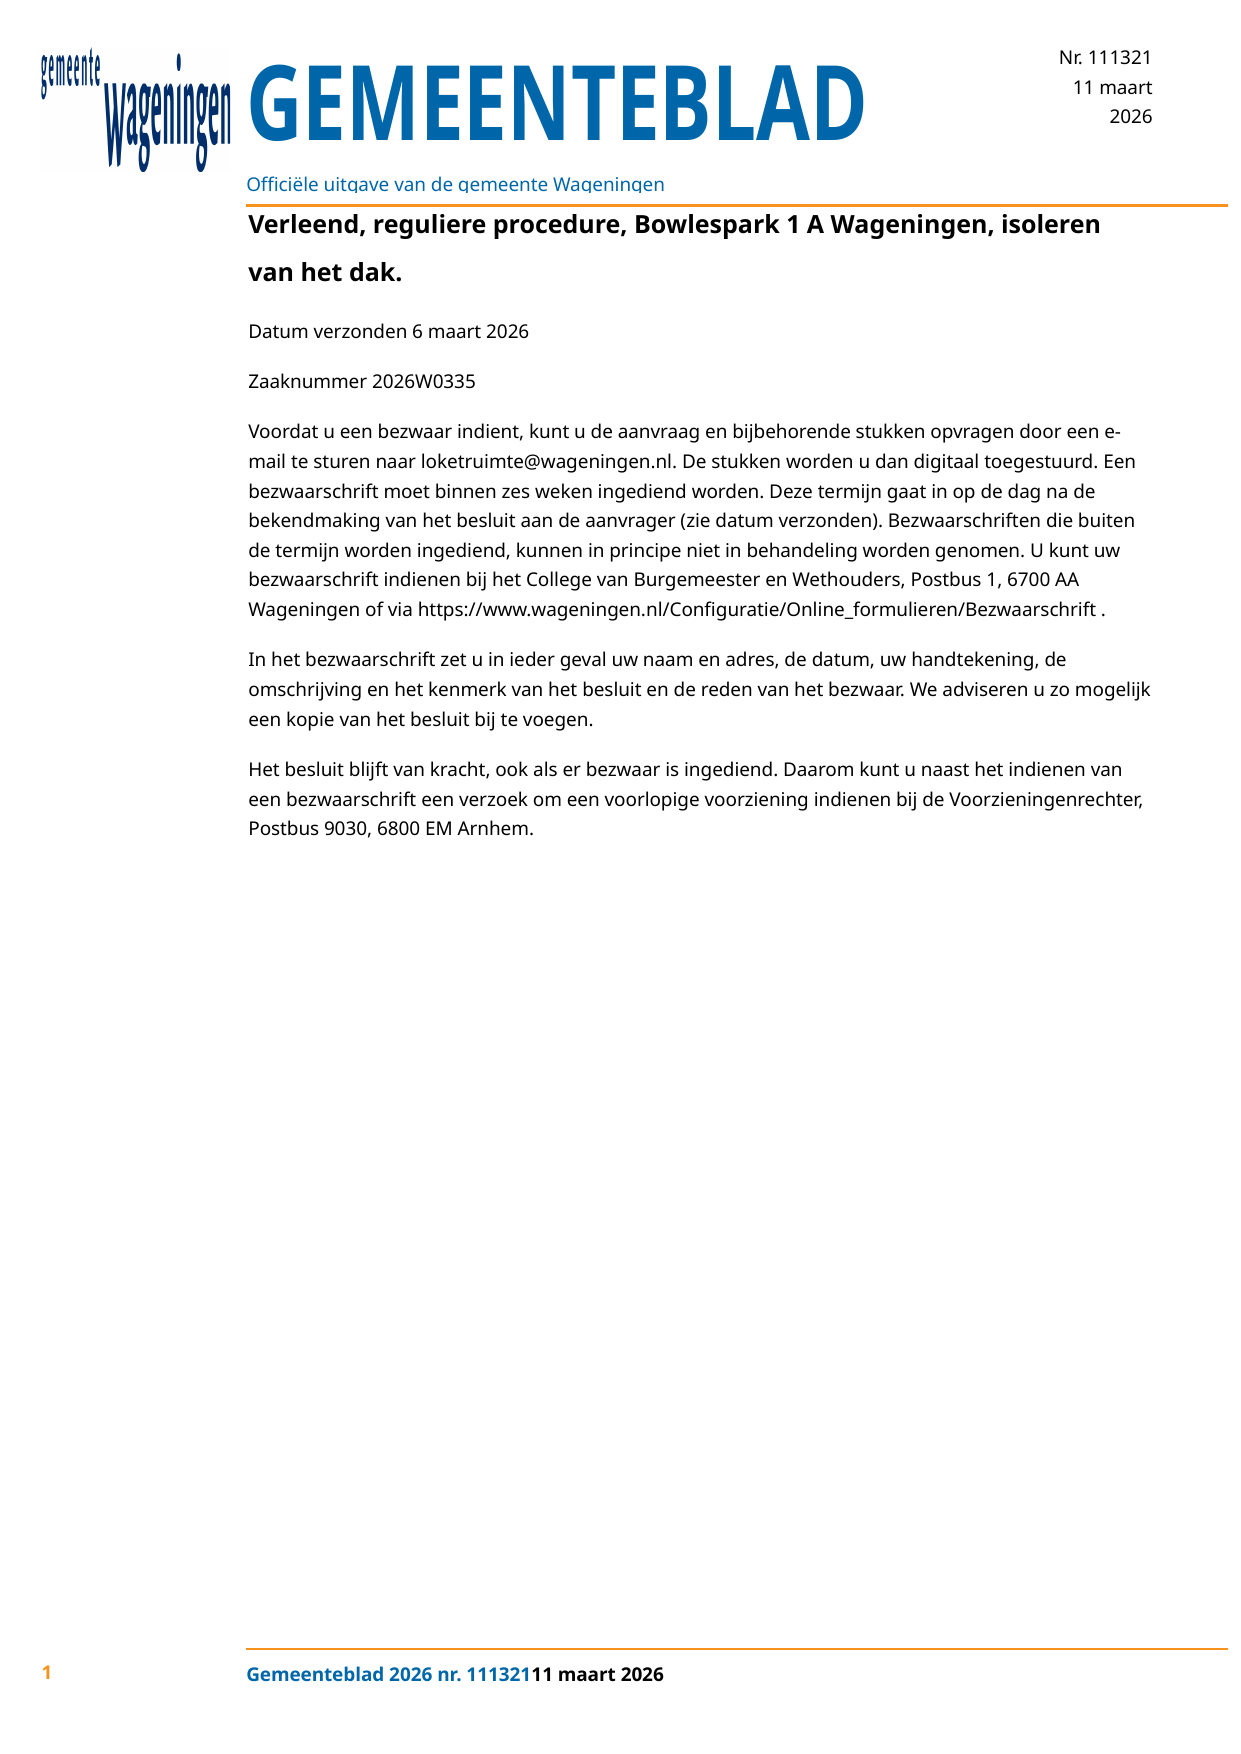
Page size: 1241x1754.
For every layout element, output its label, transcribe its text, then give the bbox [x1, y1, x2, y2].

text Het besluit blijft van kracht, ook als er bezwaar is ingediend. Daarom kunt u naast het indienen van een bezwaarschrift een verzoek om een voorlopige voorziening indienen bij de Voorzieningenrechter, Postbus 9030, 6800 EM Arnhem. [248, 756, 1152, 841]
picture [41, 47, 231, 172]
text Voordat u een bezwaar indient, kunt u de aanvraag en bijbehorende stukken opvragen door een e-mail te sturen naar loketruimte@wageningen.nl. De stukken worden u dan digitaal toegestuurd. Een bezwaarschrift moet binnen zes weken ingediend worden. Deze termijn gaat in op de dag na de bekendmaking van het besluit aan de aanvrager (zie datum verzonden). Bezwaarschriften die buiten de termijn worden ingediend, kunnen in principe niet in behandeling worden genomen. U kunt uw bezwaarschrift indienen bij het College van Burgemeester en Wethouders, Postbus 1, 6700 AA Wageningen of via https://www.wageningen.nl/Configuratie/Online_formulieren/Bezwaarschrift . [248, 419, 1152, 622]
text Zaaknummer 2026W0335 [248, 368, 1152, 394]
text Datum verzonden 6 maart 2026 [248, 318, 1152, 344]
text In het bezwaarschrift zet u in ieder geval uw naam en adres, de datum, uw handtekening, de omschrijving en het kenmerk van het besluit en de reden van het bezwaar. We adviseren u zo mogelijk een kopie van het besluit bij te voegen. [248, 647, 1152, 732]
text Verleend, reguliere procedure, Bowlespark 1 A Wageningen, isoleren van het dak. [248, 207, 1152, 288]
